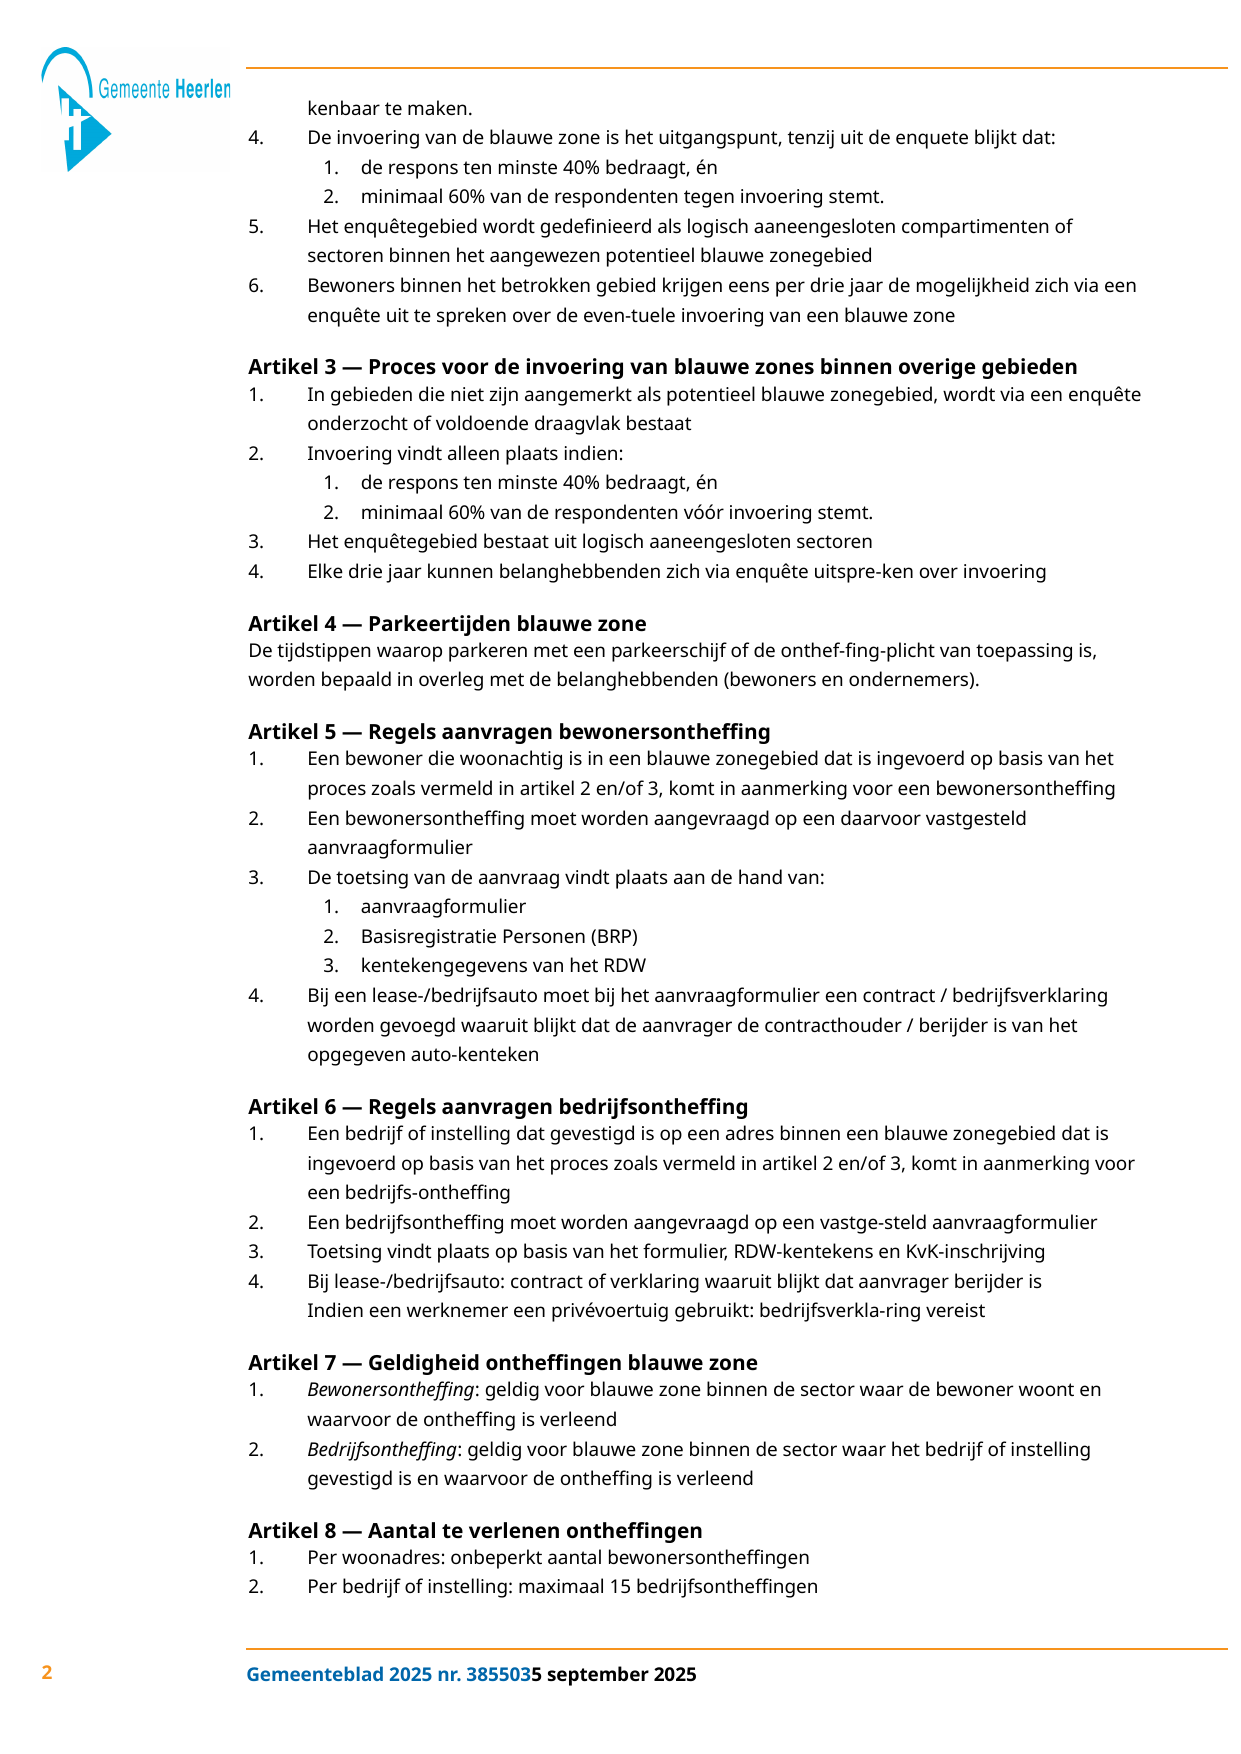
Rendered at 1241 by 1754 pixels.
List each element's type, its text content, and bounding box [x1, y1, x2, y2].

list Elke drie jaar kunnen belanghebbenden zich via enquête uitspre-ken over invoering [248, 558, 1152, 584]
list Het enquêtegebied wordt gedefinieerd als logisch aaneengesloten compartimenten of sectoren binnen het aangewezen potentieel blauwe zonegebied [248, 213, 1152, 268]
list Een bewoner die woonachtig is in een blauwe zonegebied dat is ingevoerd op basis van het proces zoals vermeld in artikel 2 en/of 3, komt in aanmerking voor een bewonersontheffing [248, 746, 1152, 801]
text Artikel 8 — Aantal te verlenen ontheffingen [248, 1516, 1152, 1544]
list Indien een werknemer een privévoertuig gebruikt: bedrijfsverkla-ring vereist [248, 1298, 1152, 1323]
text Artikel 7 — Geldigheid ontheffingen blauwe zone [248, 1348, 1152, 1377]
text Artikel 3 — Proces voor de invoering van blauwe zones binnen overige gebieden [248, 352, 1152, 381]
list Een bedrijfsontheffing moet worden aangevraagd op een vastge-steld aanvraagformulier [248, 1209, 1152, 1235]
list de respons ten minste 40% bedraagt, én [323, 154, 1152, 180]
list Bewonersontheffing: geldig voor blauwe zone binnen de sector waar de bewoner woont en waarvoor de ontheffing is verleend [248, 1377, 1152, 1432]
list Invoering vindt alleen plaats indien: [248, 440, 1152, 466]
list Per woonadres: onbeperkt aantal bewonersontheffingen [248, 1544, 1152, 1570]
list kenbaar te maken. [248, 95, 1152, 121]
list De invoering van de blauwe zone is het uitgangspunt, tenzij uit de enquete blijkt dat: [248, 124, 1152, 150]
text Artikel 5 — Regels aanvragen bewonersontheffing [248, 717, 1152, 746]
list minimaal 60% van de respondenten tegen invoering stemt. [323, 183, 1152, 209]
list minimaal 60% van de respondenten vóór invoering stemt. [323, 499, 1152, 525]
list Een bewonersontheffing moet worden aangevraagd op een daarvoor vastgesteld aanvraagformulier [248, 805, 1152, 860]
list Het enquêtegebied bestaat uit logisch aaneengesloten sectoren [248, 529, 1152, 554]
list Bewoners binnen het betrokken gebied krijgen eens per drie jaar de mogelijkheid zich via een enquête uit te spreken over de even-tuele invoering van een blauwe zone [248, 272, 1152, 328]
text Artikel 4 — Parkeertijden blauwe zone [248, 609, 1152, 637]
list Bij lease-/bedrijfsauto: contract of verklaring waaruit blijkt dat aanvrager berijder is [248, 1268, 1152, 1294]
list aanvraagformulier [323, 893, 1152, 919]
list kentekengegevens van het RDW [323, 953, 1152, 978]
list Basisregistratie Personen (BRP) [323, 923, 1152, 949]
list Een bedrijf of instelling dat gevestigd is op een adres binnen een blauwe zonegebied dat is ingevoerd op basis van het proces zoals vermeld in artikel 2 en/of 3, komt in aanmerking voor een bedrijfs-ontheffing [248, 1120, 1152, 1205]
picture [41, 47, 231, 172]
list In gebieden die niet zijn aangemerkt als potentieel blauwe zonegebied, wordt via een enquête onderzocht of voldoende draagvlak bestaat [248, 381, 1152, 436]
list Per bedrijf of instelling: maximaal 15 bedrijfsontheffingen [248, 1574, 1152, 1599]
picture [41, 47, 59, 70]
list de respons ten minste 40% bedraagt, én [323, 469, 1152, 495]
text Artikel 6 — Regels aanvragen bedrijfsontheffing [248, 1092, 1152, 1120]
list Bedrijfsontheffing: geldig voor blauwe zone binnen de sector waar het bedrijf of instelling gevestigd is en waarvoor de ontheffing is verleend [248, 1436, 1152, 1491]
text De tijdstippen waarop parkeren met een parkeerschijf of de onthef-fing-plicht van toepassing is, worden bepaald in overleg met de belanghebbenden (bewoners en ondernemers). [248, 637, 1152, 692]
list De toetsing van de aanvraag vindt plaats aan de hand van: [248, 864, 1152, 889]
list Bij een lease-/bedrijfsauto moet bij het aanvraagformulier een contract / bedrijfsverklaring worden gevoegd waaruit blijkt dat de aanvrager de contracthouder / berijder is van het opgegeven auto-kenteken [248, 982, 1152, 1067]
list Toetsing vindt plaats op basis van het formulier, RDW-kentekens en KvK-inschrijving [248, 1238, 1152, 1264]
